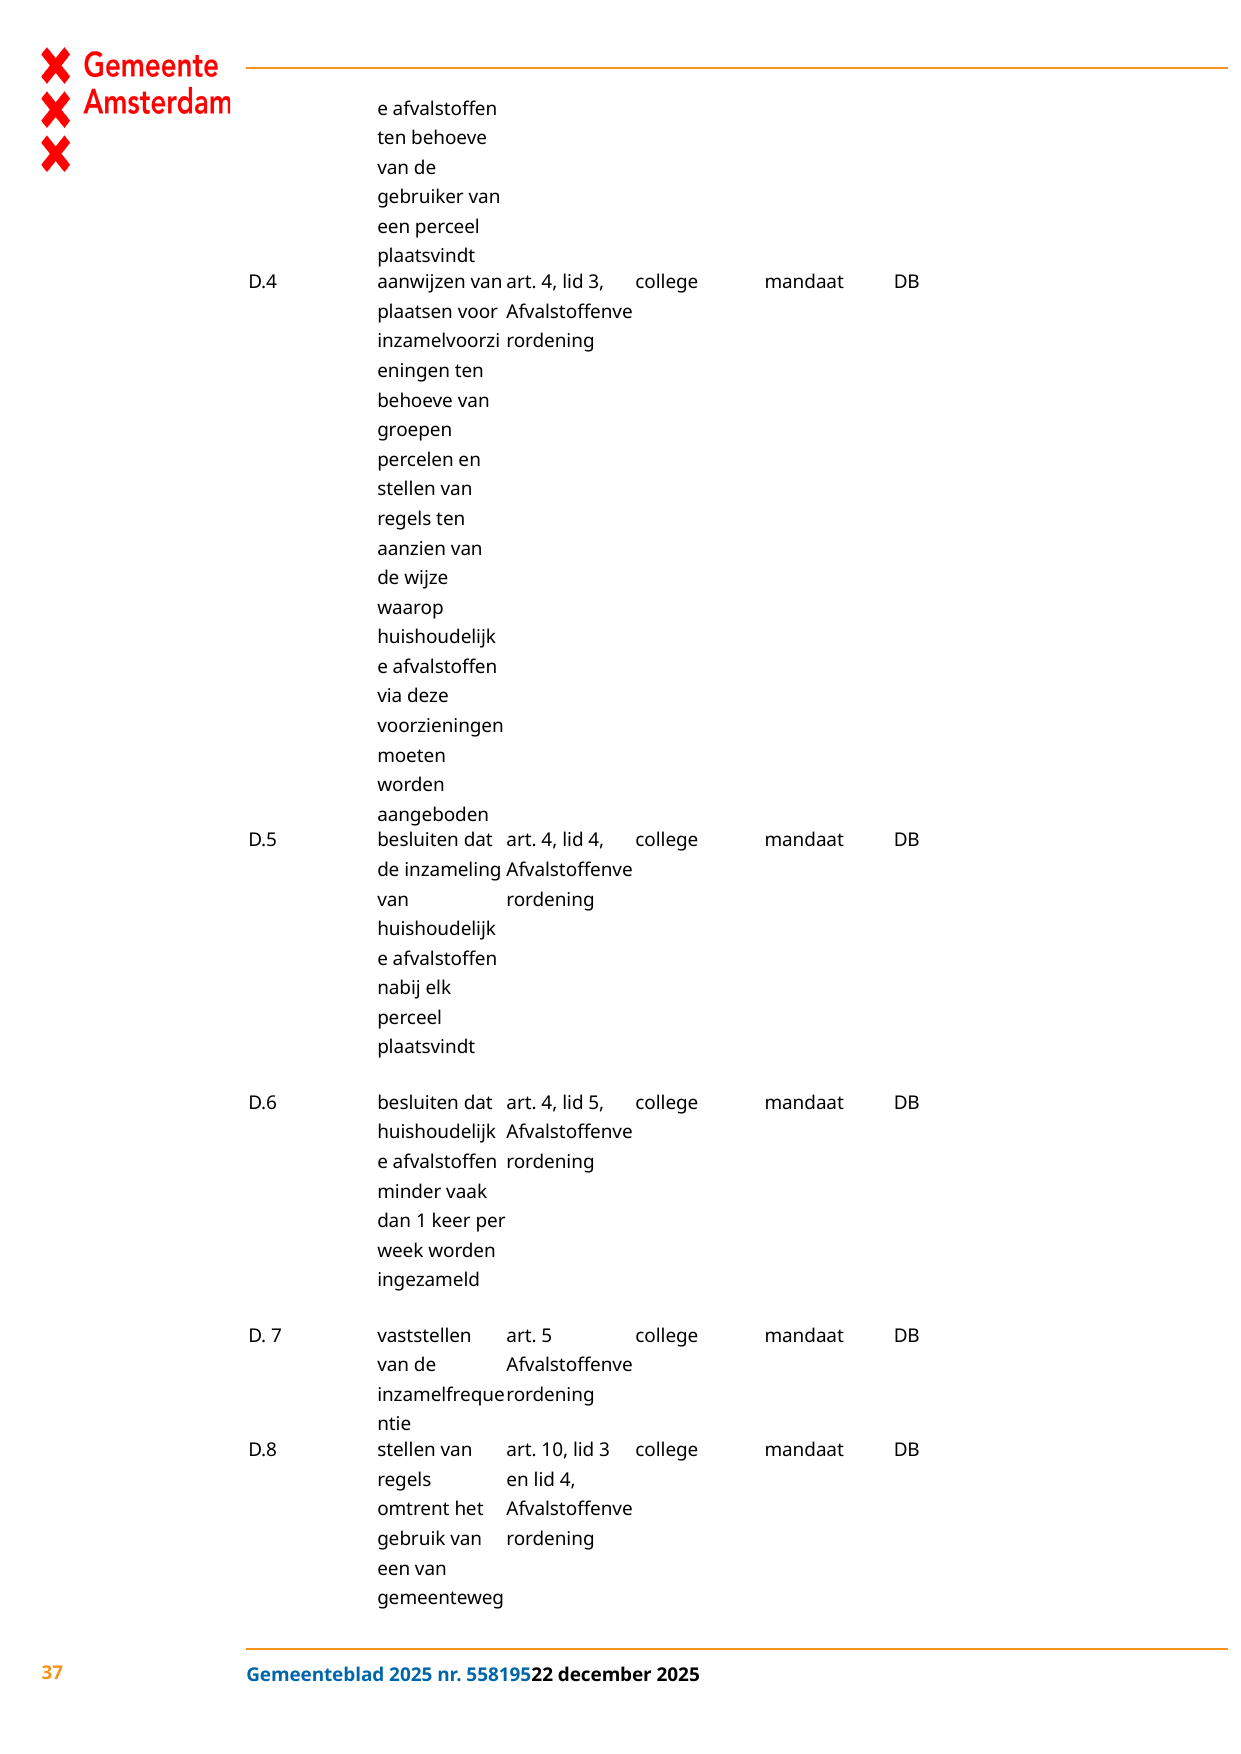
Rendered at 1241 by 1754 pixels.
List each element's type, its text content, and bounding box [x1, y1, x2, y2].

table_cell [1023, 95, 1152, 268]
table_cell D.8 [248, 1436, 377, 1610]
table_cell mandaat [764, 269, 893, 827]
table_cell college [635, 827, 764, 1089]
table_cell college [635, 1089, 764, 1322]
table_cell DB [894, 1089, 1022, 1322]
table_cell [1023, 269, 1152, 827]
table_cell mandaat [764, 1322, 893, 1436]
table_cell besluiten dat huishoudelijke afvalstoffen minder vaak dan 1 keer per week worden ingezameld [377, 1089, 506, 1322]
table_cell art. 4, lid 3, Afvalstoffenverordening [506, 269, 635, 827]
table_cell college [635, 1322, 764, 1436]
table_cell [506, 95, 635, 268]
table_cell mandaat [764, 1089, 893, 1322]
table_cell art. 4, lid 5, Afvalstoffenverordening [506, 1089, 635, 1322]
table_cell D.5 [248, 827, 377, 1089]
table_cell D.4 [248, 269, 377, 827]
table_cell art. 10, lid 3 en lid 4, Afvalstoffenverordening [506, 1436, 635, 1610]
table_cell [1023, 1322, 1152, 1436]
table_cell vaststellen van de inzamelfrequentie [377, 1322, 506, 1436]
table_cell [248, 95, 377, 268]
table_cell [1023, 1436, 1152, 1610]
picture [41, 47, 231, 172]
table_cell art. 4, lid 4, Afvalstoffenverordening [506, 827, 635, 1089]
table_cell DB [894, 269, 1022, 827]
table_cell D. 7 [248, 1322, 377, 1436]
table_cell e afvalstoffen ten behoeve van de gebruiker van een perceel plaatsvindt [377, 95, 506, 268]
table_cell [764, 95, 893, 268]
table_cell [894, 95, 1022, 268]
table_cell [1023, 1089, 1152, 1322]
table_cell college [635, 1436, 764, 1610]
table_cell besluiten dat de inzameling van huishoudelijke afvalstoffen nabij elk perceel plaatsvindt [377, 827, 506, 1089]
table_cell DB [894, 1322, 1022, 1436]
table_cell college [635, 269, 764, 827]
table_cell DB [894, 827, 1022, 1089]
table_cell aanwijzen van plaatsen voor inzamelvoorzieningen ten behoeve van groepen percelen en stellen van regels ten aanzien van de wijze waarop huishoudelijke afvalstoffen via deze voorzieningen moeten worden aangeboden [377, 269, 506, 827]
table_cell D.6 [248, 1089, 377, 1322]
table_cell [1023, 827, 1152, 1089]
table_cell mandaat [764, 827, 893, 1089]
table_cell mandaat [764, 1436, 893, 1610]
table_cell [635, 95, 764, 268]
table_cell art. 5 Afvalstoffenverordening [506, 1322, 635, 1436]
table_cell stellen van regels omtrent het gebruik van een van gemeenteweg [377, 1436, 506, 1610]
table_cell DB [894, 1436, 1022, 1610]
